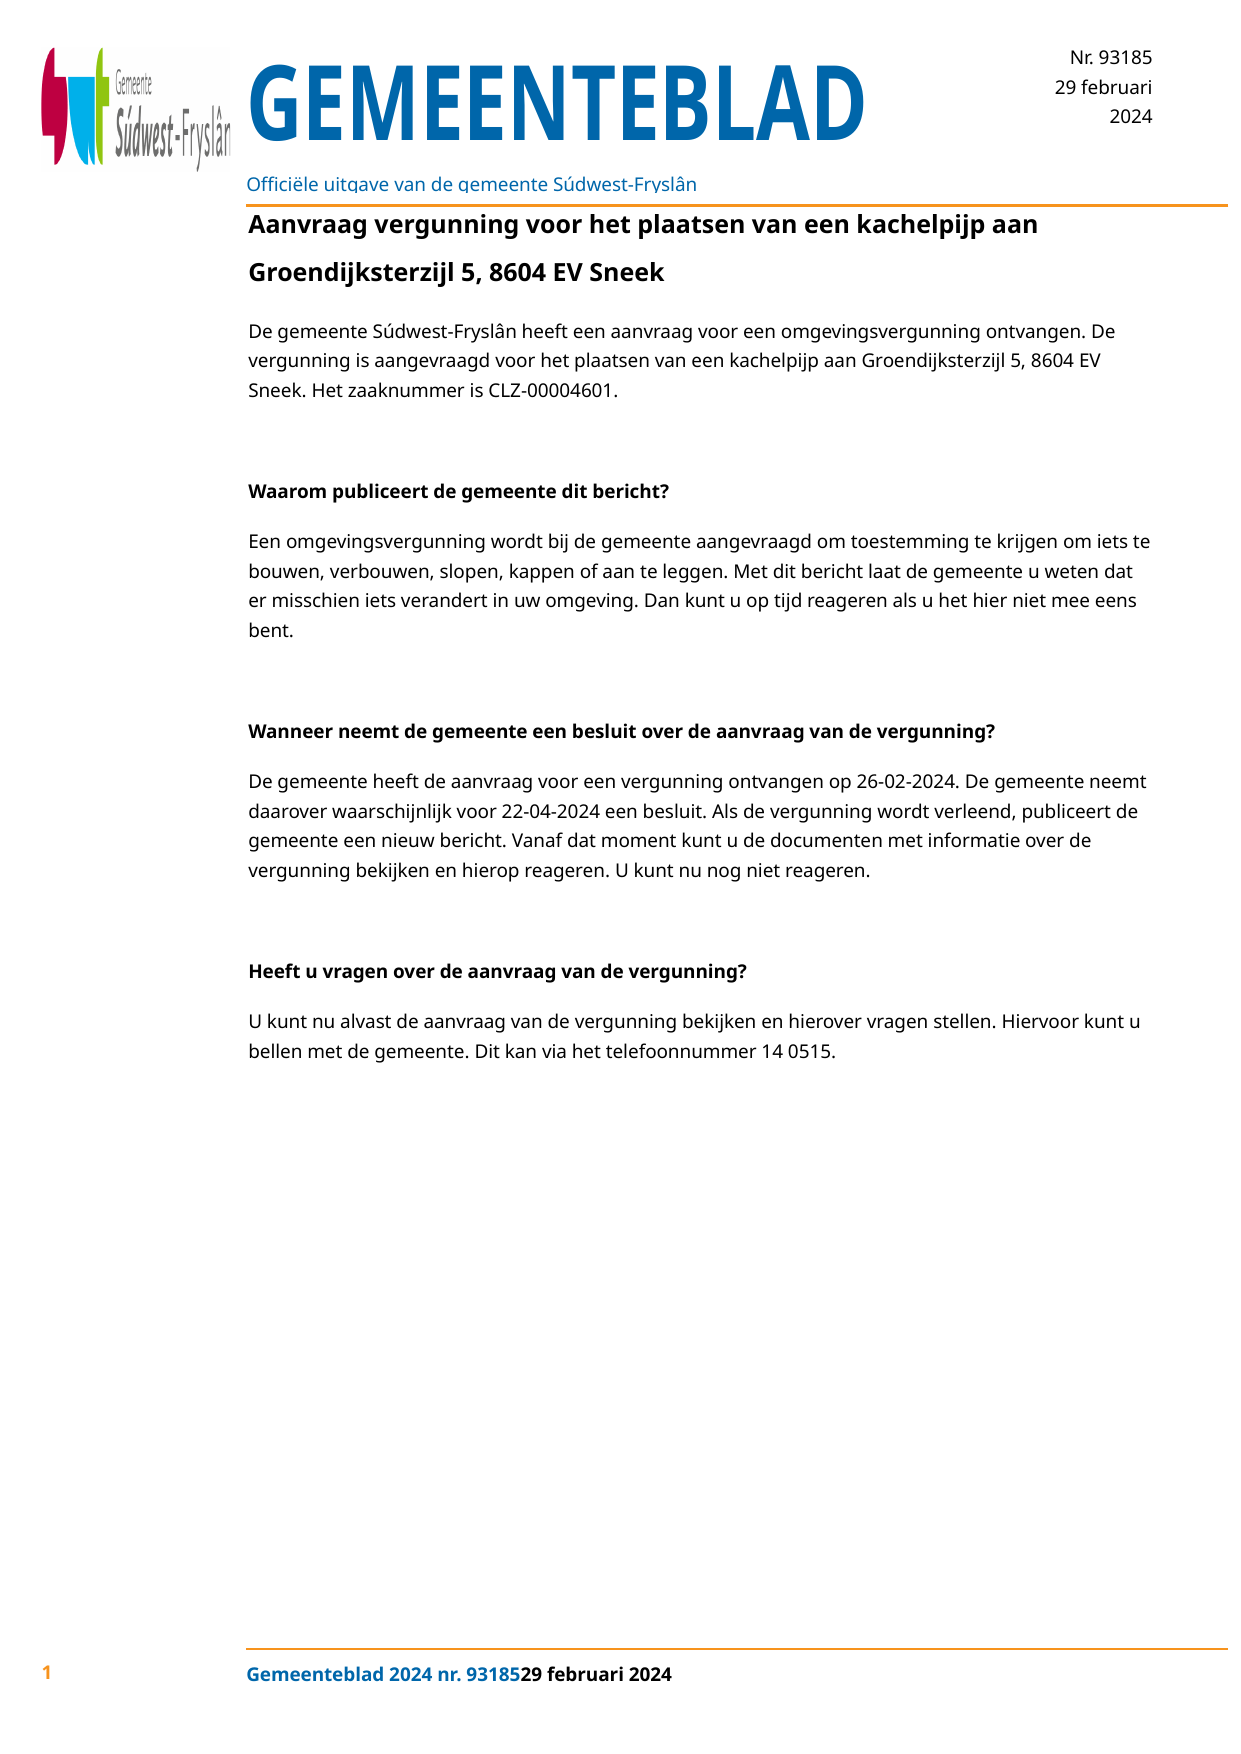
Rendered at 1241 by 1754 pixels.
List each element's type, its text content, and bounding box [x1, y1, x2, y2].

text Een omgevingsvergunning wordt bij de gemeente aangevraagd om toestemming te krijgen om iets te bouwen, verbouwen, slopen, kappen of aan te leggen. Met dit bericht laat de gemeente u weten dat er misschien iets verandert in uw omgeving. Dan kunt u op tijd reageren als u het hier niet mee eens bent. [248, 528, 1152, 643]
text De gemeente Súdwest-Fryslân heeft een aanvraag voor een omgevingsvergunning ontvangen. De vergunning is aangevraagd voor het plaatsen van een kachelpijp aan Groendijksterzijl 5, 8604 EV Sneek. Het zaaknummer is CLZ-00004601. [248, 318, 1152, 403]
picture [41, 47, 231, 172]
text U kunt nu alvast de aanvraag van de vergunning bekijken en hierover vragen stellen. Hiervoor kunt u bellen met de gemeente. Dit kan via het telefoonnummer 14 0515. [248, 1008, 1152, 1064]
text Aanvraag vergunning voor het plaatsen van een kachelpijp aan Groendijksterzijl 5, 8604 EV Sneek [248, 207, 1152, 288]
text De gemeente heeft de aanvraag voor een vergunning ontvangen op 26-02-2024. De gemeente neemt daarover waarschijnlijk voor 22-04-2024 een besluit. Als de vergunning wordt verleend, publiceert de gemeente een nieuw bericht. Vanaf dat moment kunt u de documenten met informatie over de vergunning bekijken en hierop reageren. U kunt nu nog niet reageren. [248, 768, 1152, 883]
text Wanneer neemt de gemeente een besluit over de aanvraag van de vergunning? [248, 718, 1152, 744]
text Heeft u vragen over de aanvraag van de vergunning? [248, 958, 1152, 984]
text Waarom publiceert de gemeente dit bericht? [248, 478, 1152, 504]
